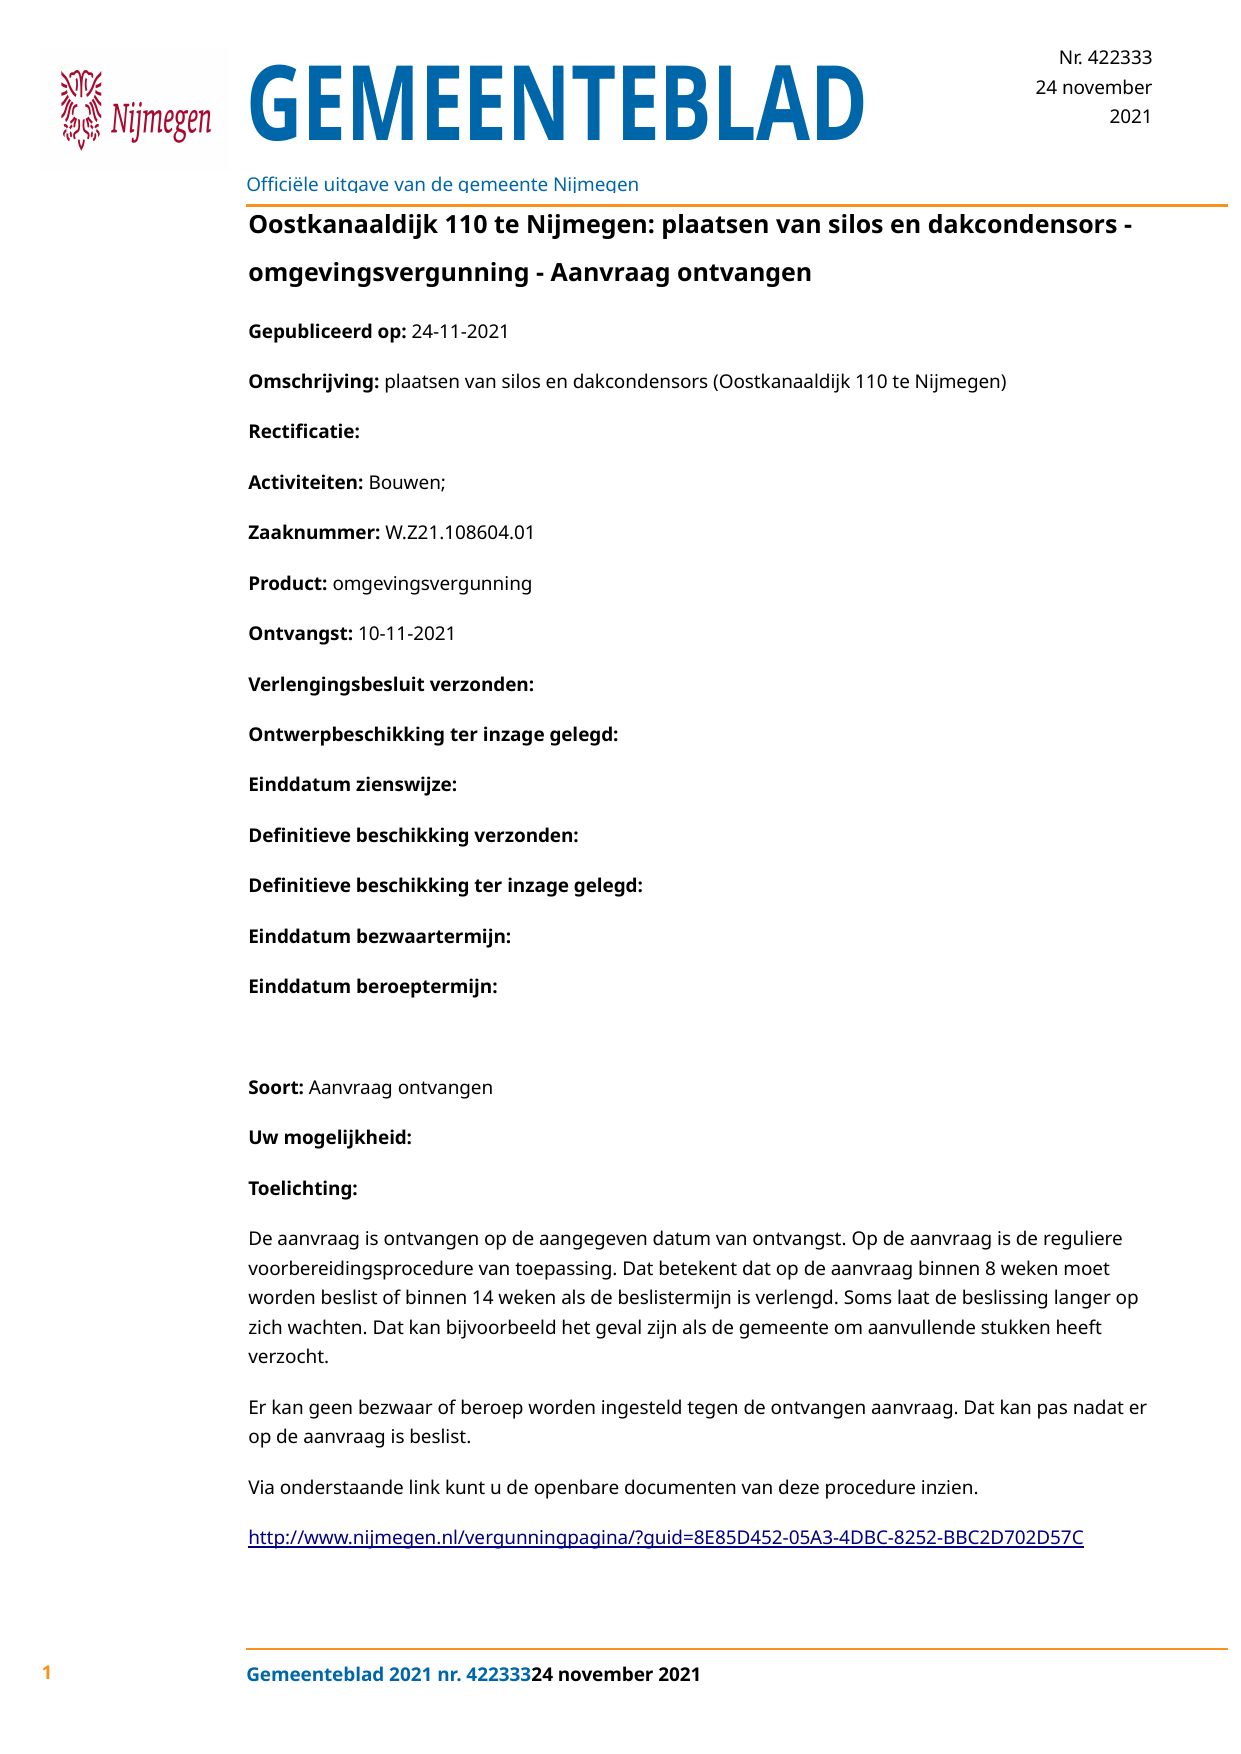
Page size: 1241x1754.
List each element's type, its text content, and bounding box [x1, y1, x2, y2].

text Einddatum bezwaartermijn: [248, 923, 1152, 949]
text De aanvraag is ontvangen op de aangegeven datum van ontvangst. Op de aanvraag is de reguliere voorbereidingsprocedure van toepassing. Dat betekent dat op de aanvraag binnen 8 weken moet worden beslist of binnen 14 weken als de beslistermijn is verlengd. Soms laat de beslissing langer op zich wachten. Dat kan bijvoorbeeld het geval zijn als de gemeente om aanvullende stukken heeft verzocht. [248, 1225, 1152, 1369]
text Einddatum zienswijze: [248, 772, 1152, 797]
text Definitieve beschikking ter inzage gelegd: [248, 872, 1152, 898]
text Toelichting: [248, 1175, 1152, 1201]
text Oostkanaaldijk 110 te Nijmegen: plaatsen van silos en dakcondensors - omgevingsvergunning - Aanvraag ontvangen [248, 207, 1152, 288]
text Soort: Aanvraag ontvangen [248, 1074, 1152, 1100]
text Verlengingsbesluit verzonden: [248, 671, 1152, 697]
text Rectificatie: [248, 419, 1152, 444]
text Einddatum beroeptermijn: [248, 973, 1152, 999]
text Product: omgevingsvergunning [248, 570, 1152, 596]
text Definitieve beschikking verzonden: [248, 822, 1152, 848]
text Ontvangst: 10-11-2021 [248, 620, 1152, 646]
text Uw mogelijkheid: [248, 1124, 1152, 1150]
text http://www.nijmegen.nl/vergunningpagina/?guid=8E85D452-05A3-4DBC-8252-BBC2D702D57C [248, 1524, 1152, 1550]
text Activiteiten: Bouwen; [248, 469, 1152, 495]
text Via onderstaande link kunt u de openbare documenten van deze procedure inzien. [248, 1474, 1152, 1500]
text Er kan geen bezwaar of beroep worden ingesteld tegen de ontvangen aanvraag. Dat kan pas nadat er op de aanvraag is beslist. [248, 1394, 1152, 1449]
text Ontwerpbeschikking ter inzage gelegd: [248, 721, 1152, 747]
text Omschrijving: plaatsen van silos en dakcondensors (Oostkanaaldijk 110 te Nijmegen) [248, 368, 1152, 394]
text Gepubliceerd op: 24-11-2021 [248, 318, 1152, 344]
picture [41, 47, 231, 172]
text Zaaknummer: W.Z21.108604.01 [248, 519, 1152, 545]
